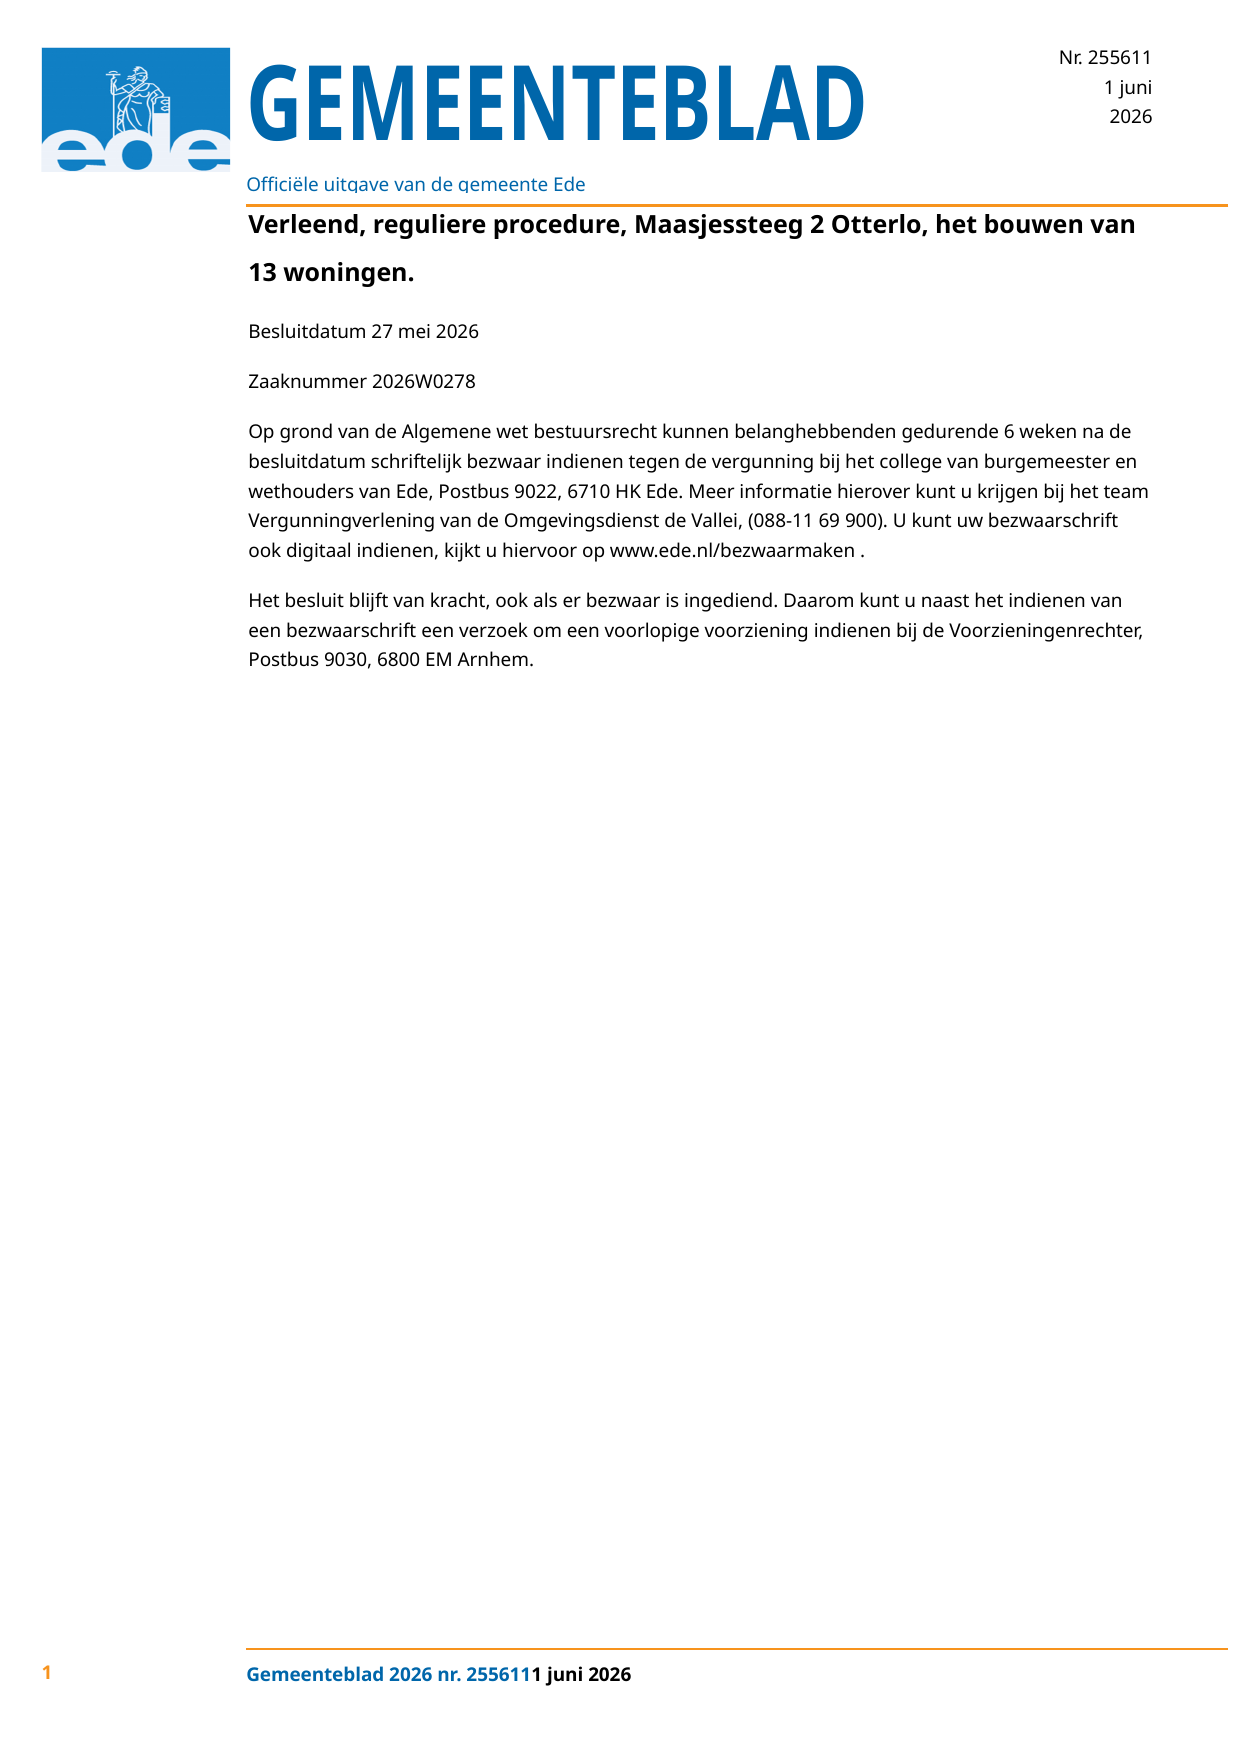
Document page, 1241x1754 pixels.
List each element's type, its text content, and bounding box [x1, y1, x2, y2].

text Verleend, reguliere procedure, Maasjessteeg 2 Otterlo, het bouwen van 13 woningen. [248, 207, 1152, 288]
text Het besluit blijft van kracht, ook als er bezwaar is ingediend. Daarom kunt u naast het indienen van een bezwaarschrift een verzoek om een voorlopige voorziening indienen bij de Voorzieningenrechter, Postbus 9030, 6800 EM Arnhem. [248, 587, 1152, 672]
text Op grond van de Algemene wet bestuursrecht kunnen belanghebbenden gedurende 6 weken na de besluitdatum schriftelijk bezwaar indienen tegen de vergunning bij het college van burgemeester en wethouders van Ede, Postbus 9022, 6710 HK Ede. Meer informatie hierover kunt u krijgen bij het team Vergunningverlening van de Omgevingsdienst de Vallei, (088-11 69 900). U kunt uw bezwaarschrift ook digitaal indienen, kijkt u hiervoor op www.ede.nl/bezwaarmaken . [248, 419, 1152, 563]
text Zaaknummer 2026W0278 [248, 368, 1152, 394]
text Besluitdatum 27 mei 2026 [248, 318, 1152, 344]
picture [41, 47, 231, 172]
